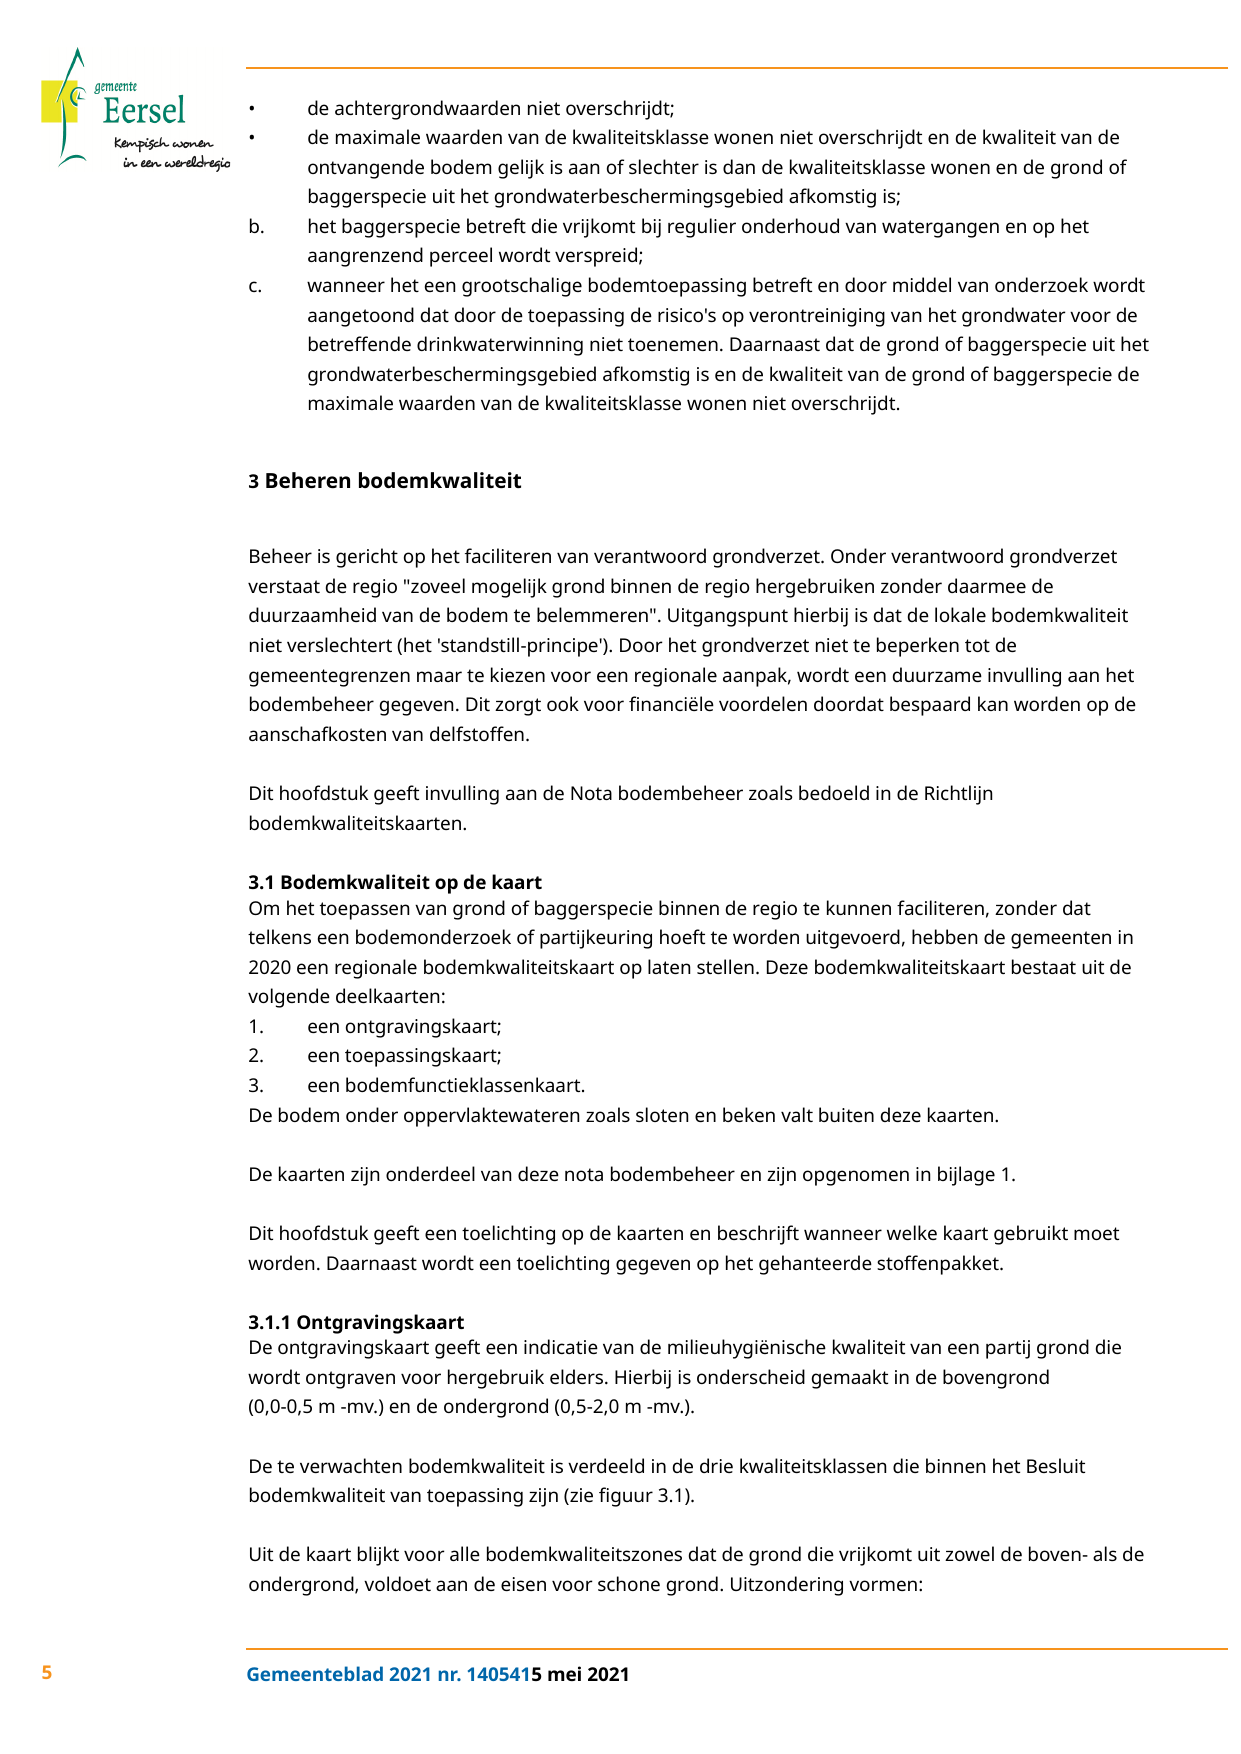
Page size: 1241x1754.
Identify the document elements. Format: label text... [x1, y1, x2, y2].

text 3.1.1 Ontgravingskaart [248, 1309, 1152, 1334]
text Dit hoofdstuk geeft een toelichting op de kaarten en beschrijft wanneer welke kaart gebruikt moet worden. Daarnaast wordt een toelichting gegeven op het gehanteerde stoffenpakket. [248, 1220, 1152, 1275]
text De kaarten zijn onderdeel van deze nota bodembeheer en zijn opgenomen in bijlage 1. [248, 1161, 1152, 1187]
list een ontgravingskaart; [248, 1013, 1152, 1039]
list de achtergrondwaarden niet overschrijdt; [248, 95, 1152, 121]
text Om het toepassen van grond of baggerspecie binnen de regio te kunnen faciliteren, zonder dat telkens een bodemonderzoek of partijkeuring hoeft te worden uitgevoerd, hebben de gemeenten in 2020 een regionale bodemkwaliteitskaart op laten stellen. Deze bodemkwaliteitskaart bestaat uit de volgende deelkaarten: [248, 895, 1152, 1009]
text De te verwachten bodemkwaliteit is verdeeld in de drie kwaliteitsklassen die binnen het Besluit bodemkwaliteit van toepassing zijn (zie figuur 3.1). [248, 1453, 1152, 1508]
list een toepassingskaart; [248, 1043, 1152, 1068]
text De ontgravingskaart geeft een indicatie van de milieuhygiënische kwaliteit van een partij grond die wordt ontgraven voor hergebruik elders. Hierbij is onderscheid gemaakt in de bovengrond [248, 1334, 1152, 1390]
list een bodemfunctieklassenkaart. [248, 1072, 1152, 1098]
text De bodem onder oppervlaktewateren zoals sloten en beken valt buiten deze kaarten. [248, 1102, 1152, 1127]
list wanneer het een grootschalige bodemtoepassing betreft en door middel van onderzoek wordt aangetoond dat door de toepassing de risico's op verontreiniging van het grondwater voor de betreffende drinkwaterwinning niet toenemen. Daarnaast dat de grond of baggerspecie uit het grondwaterbeschermingsgebied afkomstig is en de kwaliteit van de grond of baggerspecie de maximale waarden van de kwaliteitsklasse wonen niet overschrijdt. [248, 272, 1152, 416]
list de maximale waarden van de kwaliteitsklasse wonen niet overschrijdt en de kwaliteit van de ontvangende bodem gelijk is aan of slechter is dan de kwaliteitsklasse wonen en de grond of baggerspecie uit het grondwaterbeschermingsgebied afkomstig is; [248, 124, 1152, 209]
text 3 Beheren bodemkwaliteit [248, 466, 1152, 494]
text Beheer is gericht op het faciliteren van verantwoord grondverzet. Onder verantwoord grondverzet verstaat de regio "zoveel mogelijk grond binnen de regio hergebruiken zonder daarmee de duurzaamheid van de bodem te belemmeren". Uitgangspunt hierbij is dat de lokale bodemkwaliteit niet verslechtert (het 'standstill-principe'). Door het grondverzet niet te beperken tot de gemeentegrenzen maar te kiezen voor een regionale aanpak, wordt een duurzame invulling aan het bodembeheer gegeven. Dit zorgt ook voor financiële voordelen doordat bespaard kan worden op de aanschafkosten van delfstoffen. [248, 543, 1152, 747]
text Uit de kaart blijkt voor alle bodemkwaliteitszones dat de grond die vrijkomt uit zowel de boven- als de ondergrond, voldoet aan de eisen voor schone grond. Uitzondering vormen: [248, 1542, 1152, 1597]
text Dit hoofdstuk geeft invulling aan de Nota bodembeheer zoals bedoeld in de Richtlijn bodemkwaliteitskaarten. [248, 780, 1152, 836]
text (0,0-0,5 m -mv.) en de ondergrond (0,5-2,0 m -mv.). [248, 1394, 1152, 1419]
list het baggerspecie betreft die vrijkomt bij regulier onderhoud van watergangen en op het aangrenzend perceel wordt verspreid; [248, 213, 1152, 268]
text 3.1 Bodemkwaliteit op de kaart [248, 869, 1152, 895]
picture [41, 47, 231, 172]
